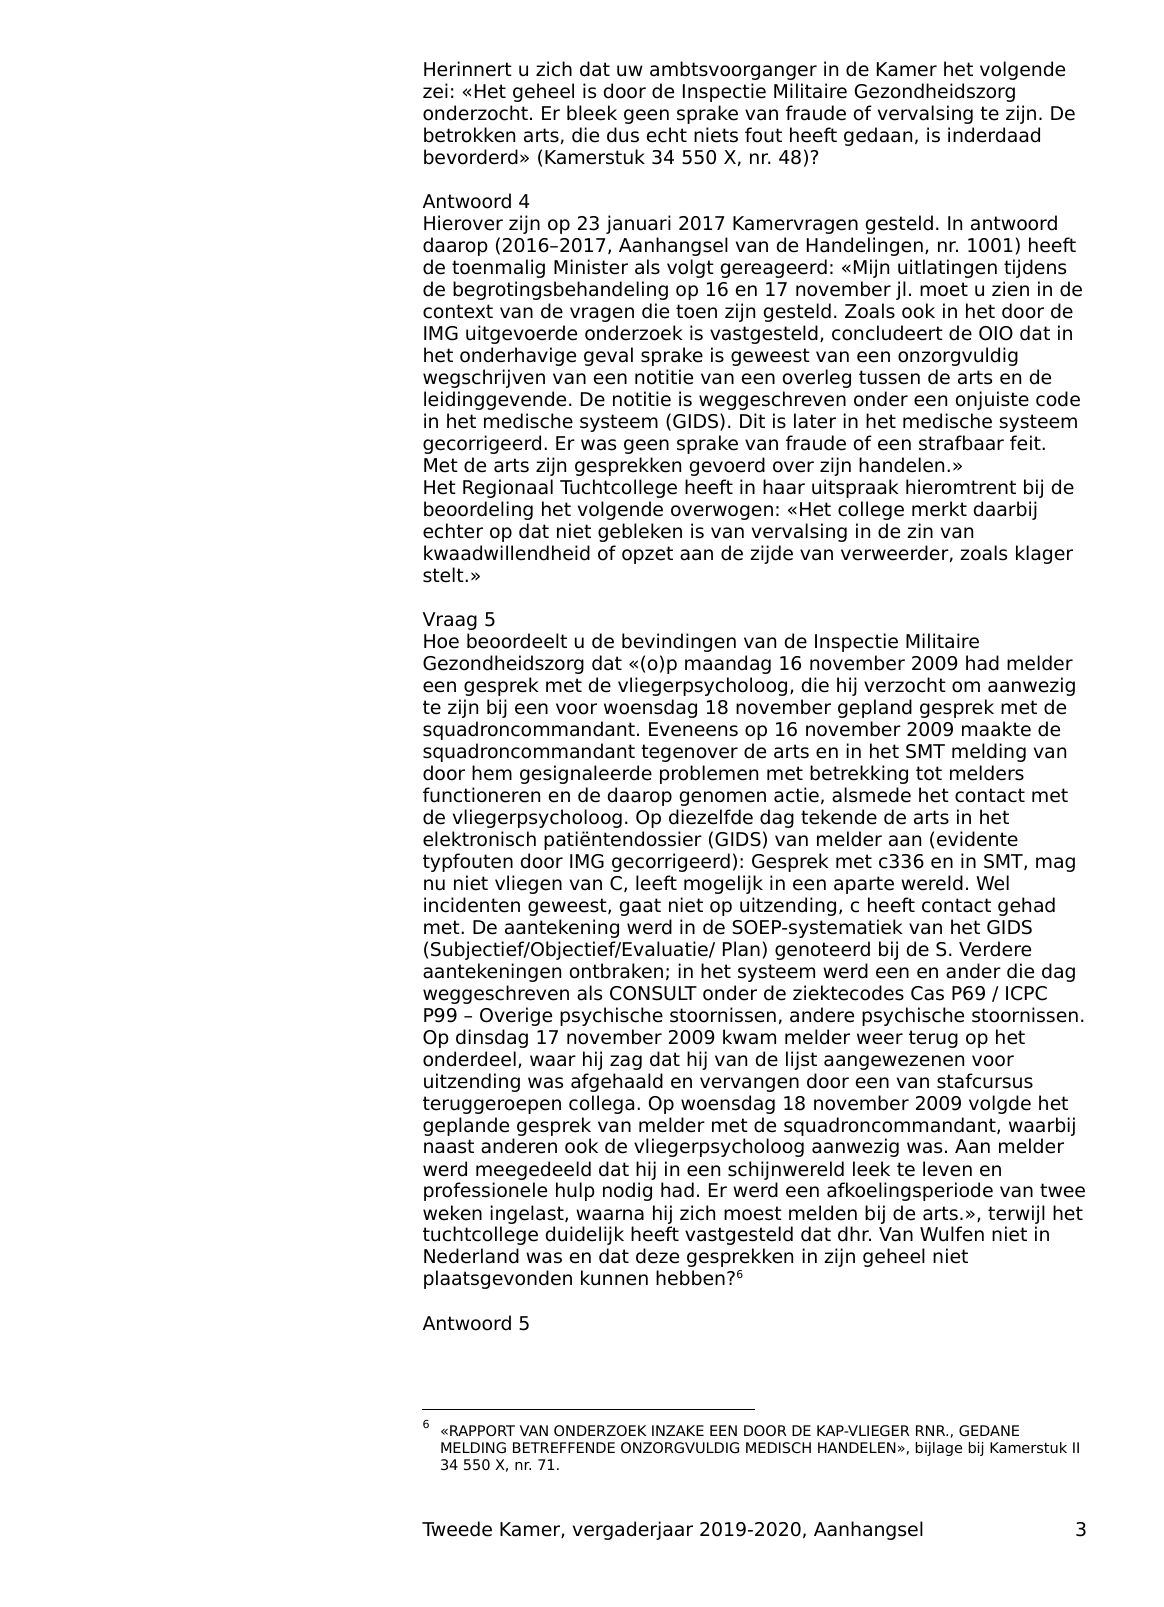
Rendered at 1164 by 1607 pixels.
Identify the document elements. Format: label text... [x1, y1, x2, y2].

text Herinnert u zich dat uw ambtsvoorganger in de Kamer het volgende zei: «Het geheel is door de Inspectie Militaire Gezondheidszorg onderzocht. Er bleek geen sprake van fraude of vervalsing te zijn. De betrokken arts, die dus echt niets fout heeft gedaan, is inderdaad bevorderd» (Kamerstuk 34 550 X, nr. 48)? [422, 59, 1087, 169]
text Hierover zijn op 23 januari 2017 Kamervragen gesteld. In antwoord daarop (2016–2017, Aanhangsel van de Handelingen, nr. 1001) heeft de toenmalig Minister als volgt gereageerd: «Mijn uitlatingen tijdens de begrotingsbehandeling op 16 en 17 november jl. moet u zien in de context van de vragen die toen zijn gesteld. Zoals ook in het door de IMG uitgevoerde onderzoek is vastgesteld, concludeert de OIO dat in het onderhavige geval sprake is geweest van een onzorgvuldig wegschrijven van een notitie van een overleg tussen de arts en de leidinggevende. De notitie is weggeschreven onder een onjuiste code in het medische systeem (GIDS). Dit is later in het medische systeem gecorrigeerd. Er was geen sprake van fraude of een strafbaar feit. Met de arts zijn gesprekken gevoerd over zijn handelen.» [422, 213, 1087, 477]
text «RAPPORT VAN ONDERZOEK INZAKE EEN DOOR DE KAP-VLIEGER RNR., GEDANE MELDING BETREFFENDE ONZORGVULDIG MEDISCH HANDELEN», bijlage bij Kamerstuk II 34 550 X, nr. 71. [422, 1418, 1087, 1474]
text Hoe beoordeelt u de bevindingen van de Inspectie Militaire Gezondheidszorg dat «(o)p maandag 16 november 2009 had melder een gesprek met de vliegerpsycholoog, die hij verzocht om aanwezig te zijn bij een voor woensdag 18 november gepland gesprek met de squadroncommandant. Eveneens op 16 november 2009 maakte de squadroncommandant tegenover de arts en in het SMT melding van door hem gesignaleerde problemen met betrekking tot melders functioneren en de daarop genomen actie, alsmede het contact met de vliegerpsycholoog. Op diezelfde dag tekende de arts in het elektronisch patiëntendossier (GIDS) van melder aan (evidente typfouten door IMG gecorrigeerd): Gesprek met c336 en in SMT, mag nu niet vliegen van C, leeft mogelijk in een aparte wereld. Wel incidenten geweest, gaat niet op uitzending, c heeft contact gehad met. De aantekening werd in de SOEP-systematiek van het GIDS (Subjectief/Objectief/Evaluatie/ Plan) genoteerd bij de S. Verdere aantekeningen ontbraken; in het systeem werd een en ander die dag weggeschreven als CONSULT onder de ziektecodes Cas P69 / ICPC P99 – Overige psychische stoornissen, andere psychische stoornissen. Op dinsdag 17 november 2009 kwam melder weer terug op het onderdeel, waar hij zag dat hij van de lijst aangewezenen voor uitzending was afgehaald en vervangen door een van stafcursus teruggeroepen collega. Op woensdag 18 november 2009 volgde het geplande gesprek van melder met de squadroncommandant, waarbij naast anderen ook de vliegerpsycholoog aanwezig was. Aan melder werd meegedeeld dat hij in een schijnwereld leek te leven en professionele hulp nodig had. Er werd een afkoelingsperiode van twee weken ingelast, waarna hij zich moest melden bij de arts.», terwijl het tuchtcollege duidelijk heeft vastgesteld dat dhr. Van Wulfen niet in Nederland was en dat deze gesprekken in zijn geheel niet plaatsgevonden kunnen hebben? [422, 631, 1087, 1290]
text Het Regionaal Tuchtcollege heeft in haar uitspraak hieromtrent bij de beoordeling het volgende overwogen: «Het college merkt daarbij echter op dat niet gebleken is van vervalsing in de zin van kwaadwillendheid of opzet aan de zijde van verweerder, zoals klager stelt.» [422, 477, 1087, 587]
text Antwoord 5 [422, 1312, 1087, 1334]
text Antwoord 4 [422, 191, 1087, 213]
text Vraag 5 [422, 609, 1087, 631]
